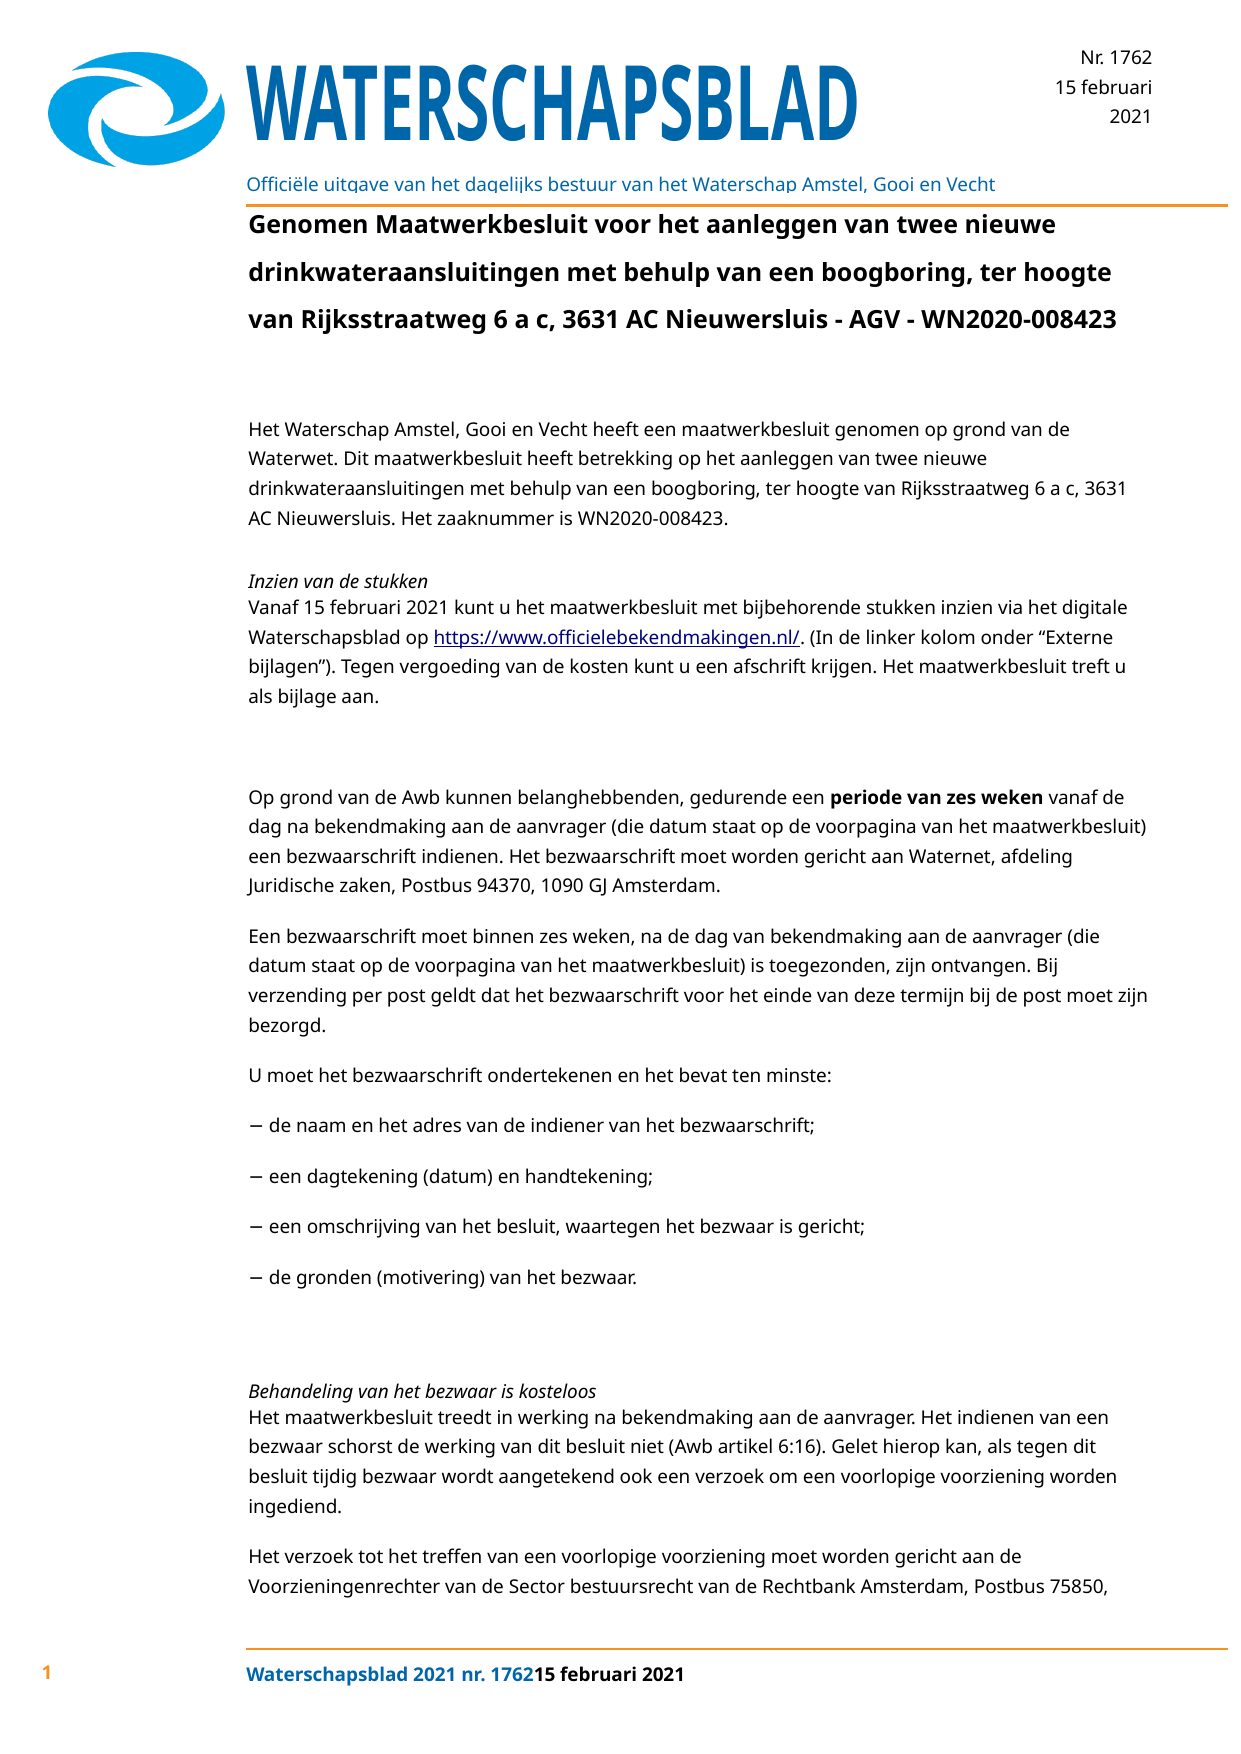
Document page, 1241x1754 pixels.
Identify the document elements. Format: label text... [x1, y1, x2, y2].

text Behandeling van het bezwaar is kosteloos [248, 1378, 1152, 1404]
text − een dagtekening (datum) en handtekening; [248, 1163, 1152, 1189]
text − de naam en het adres van de indiener van het bezwaarschrift; [248, 1113, 1152, 1138]
text Het maatwerkbesluit treedt in werking na bekendmaking aan de aanvrager. Het indienen van een bezwaar schorst de werking van dit besluit niet (Awb artikel 6:16). Gelet hierop kan, als tegen dit besluit tijdig bezwaar wordt aangetekend ook een verzoek om een voorlopige voorziening worden ingediend. [248, 1404, 1152, 1518]
text Vanaf 15 februari 2021 kunt u het maatwerkbesluit met bijbehorende stukken inzien via het digitale Waterschapsblad op https://www.officielebekendmakingen.nl/. (In de linker kolom onder “Externe bijlagen”). Tegen vergoeding van de kosten kunt u een afschrift krijgen. Het maatwerkbesluit treft u als bijlage aan. [248, 594, 1152, 709]
text Genomen Maatwerkbesluit voor het aanleggen van twee nieuwe drinkwateraansluitingen met behulp van een boogboring, ter hoogte van Rijksstraatweg 6 a c, 3631 AC Nieuwersluis - AGV - WN2020-008423 [248, 207, 1152, 336]
text Een bezwaarschrift moet binnen zes weken, na de dag van bekendmaking aan de aanvrager (die datum staat op de voorpagina van het maatwerkbesluit) is toegezonden, zijn ontvangen. Bij verzending per post geldt dat het bezwaarschrift voor het einde van deze termijn bij de post moet zijn bezorgd. [248, 923, 1152, 1038]
text U moet het bezwaarschrift ondertekenen en het bevat ten minste: [248, 1062, 1152, 1088]
text Inzien van de stukken [248, 569, 1152, 594]
text − een omschrijving van het besluit, waartegen het bezwaar is gericht; [248, 1213, 1152, 1239]
picture [41, 47, 231, 172]
text Op grond van de Awb kunnen belanghebbenden, gedurende een periode van zes weken vanaf de dag na bekendmaking aan de aanvrager (die datum staat op de voorpagina van het maatwerkbesluit) een bezwaarschrift indienen. Het bezwaarschrift moet worden gericht aan Waternet, afdeling Juridische zaken, Postbus 94370, 1090 GJ Amsterdam. [248, 784, 1152, 898]
text Het verzoek tot het treffen van een voorlopige voorziening moet worden gericht aan de Voorzieningenrechter van de Sector bestuursrecht van de Rechtbank Amsterdam, Postbus 75850, [248, 1543, 1152, 1598]
text Het Waterschap Amstel, Gooi en Vecht heeft een maatwerkbesluit genomen op grond van de Waterwet. Dit maatwerkbesluit heeft betrekking op het aanleggen van twee nieuwe drinkwateraansluitingen met behulp van een boogboring, ter hoogte van Rijksstraatweg 6 a c, 3631 AC Nieuwersluis. Het zaaknummer is WN2020-008423. [248, 416, 1152, 530]
text − de gronden (motivering) van het bezwaar. [248, 1264, 1152, 1290]
